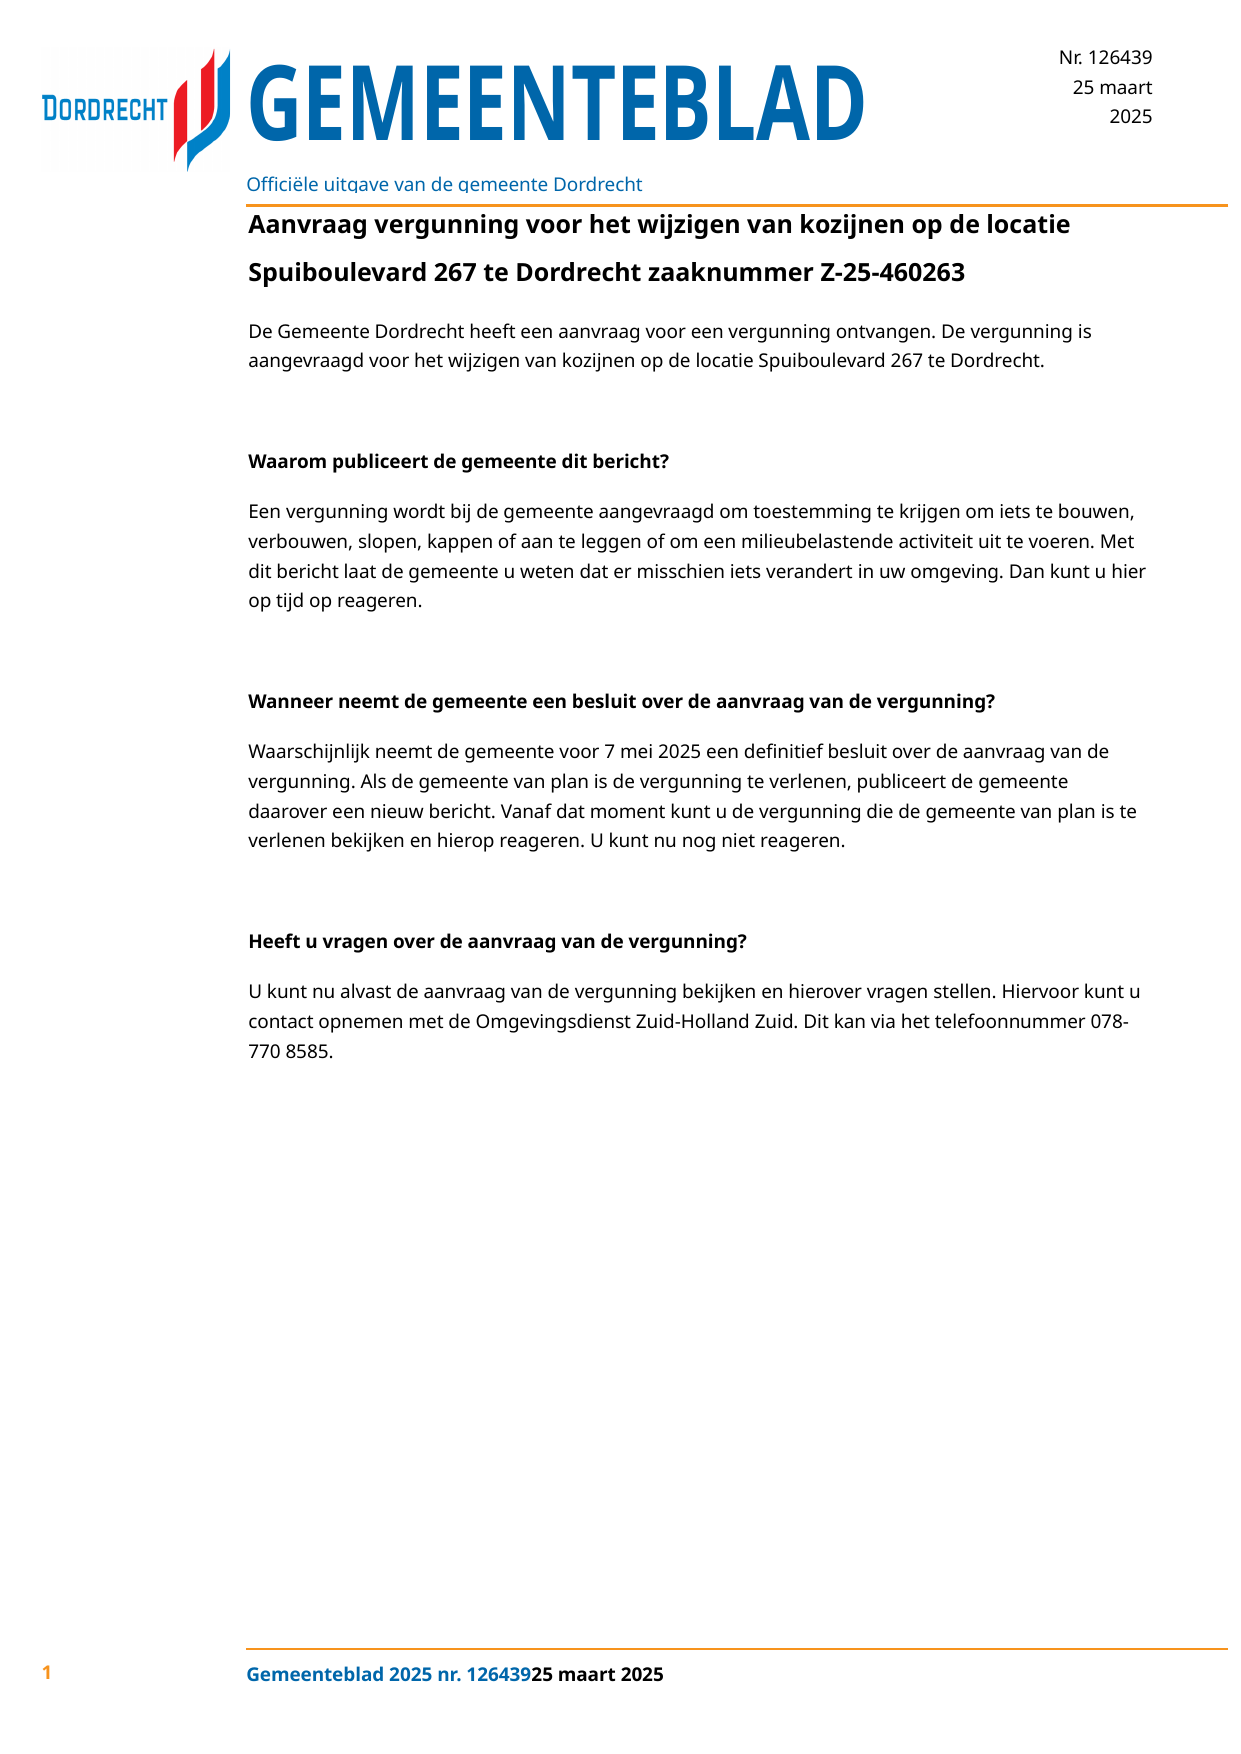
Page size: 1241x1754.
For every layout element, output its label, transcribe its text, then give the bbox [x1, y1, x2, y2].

text Wanneer neemt de gemeente een besluit over de aanvraag van de vergunning? [248, 688, 1152, 714]
text Heeft u vragen over de aanvraag van de vergunning? [248, 928, 1152, 954]
text U kunt nu alvast de aanvraag van de vergunning bekijken en hierover vragen stellen. Hiervoor kunt u contact opnemen met de Omgevingsdienst Zuid-Holland Zuid. Dit kan via het telefoonnummer 078-770 8585. [248, 979, 1152, 1064]
text Een vergunning wordt bij de gemeente aangevraagd om toestemming te krijgen om iets te bouwen, verbouwen, slopen, kappen of aan te leggen of om een milieubelastende activiteit uit te voeren. Met dit bericht laat de gemeente u weten dat er misschien iets verandert in uw omgeving. Dan kunt u hier op tijd op reageren. [248, 499, 1152, 613]
text Aanvraag vergunning voor het wijzigen van kozijnen op de locatie Spuiboulevard 267 te Dordrecht zaaknummer Z-25-460263 [248, 207, 1152, 288]
text Waarschijnlijk neemt de gemeente voor 7 mei 2025 een definitief besluit over de aanvraag van de vergunning. Als de gemeente van plan is de vergunning te verlenen, publiceert de gemeente daarover een nieuw bericht. Vanaf dat moment kunt u de vergunning die de gemeente van plan is te verlenen bekijken en hierop reageren. U kunt nu nog niet reageren. [248, 739, 1152, 853]
text De Gemeente Dordrecht heeft een aanvraag voor een vergunning ontvangen. De vergunning is aangevraagd voor het wijzigen van kozijnen op de locatie Spuiboulevard 267 te Dordrecht. [248, 318, 1152, 373]
picture [41, 47, 231, 172]
text Waarom publiceert de gemeente dit bericht? [248, 448, 1152, 474]
